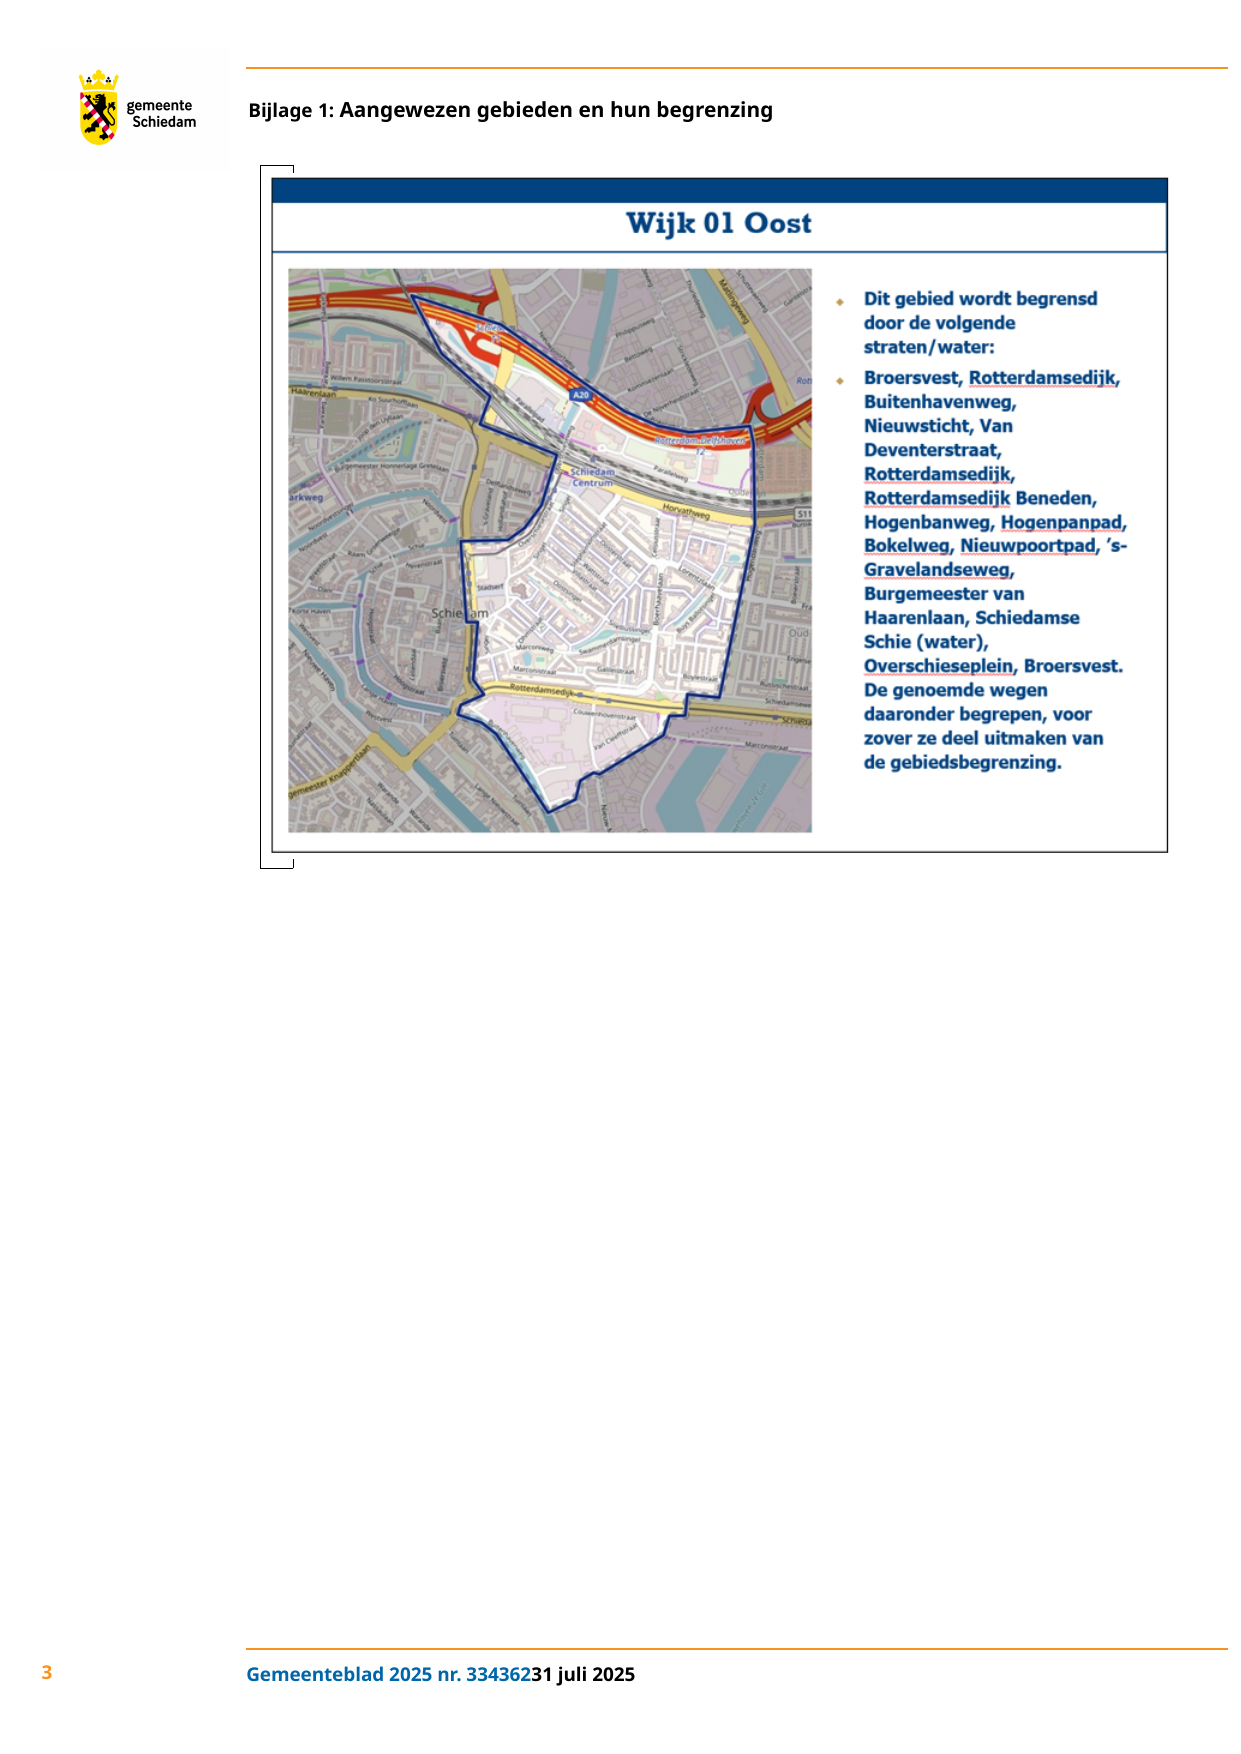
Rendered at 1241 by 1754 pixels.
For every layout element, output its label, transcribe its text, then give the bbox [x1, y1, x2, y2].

text Bijlage 1: Aangewezen gebieden en hun begrenzing [248, 95, 1152, 123]
picture [41, 47, 231, 172]
picture [268, 173, 1173, 859]
